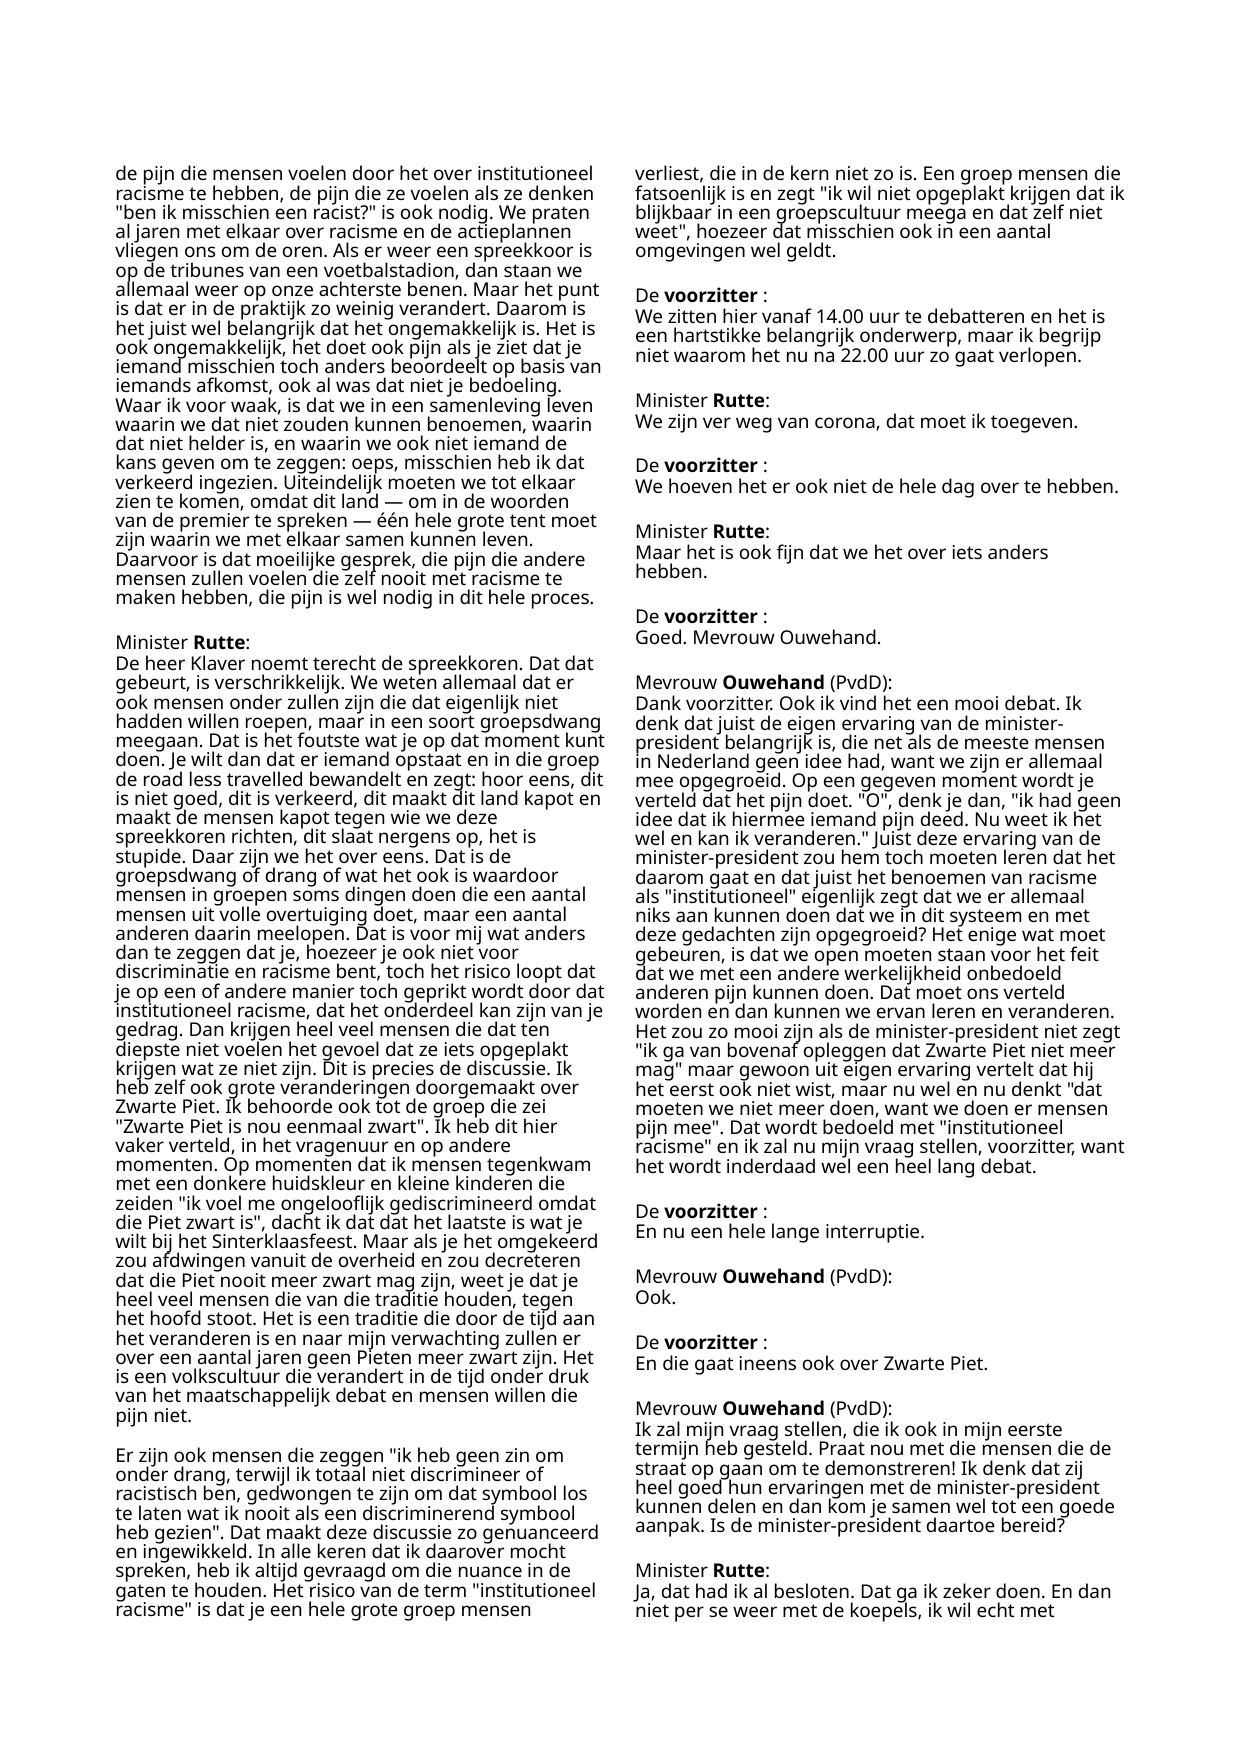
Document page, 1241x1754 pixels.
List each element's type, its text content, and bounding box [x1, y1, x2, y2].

text De voorzitter : [635, 1329, 1125, 1355]
text Mevrouw Ouwehand (PvdD): [635, 1264, 1125, 1289]
text Ook. [635, 1289, 1125, 1309]
text De voorzitter : [635, 1198, 1125, 1223]
text We hoeven het er ook niet de hele dag over te hebben. [635, 478, 1125, 498]
text Minister Rutte: [635, 1557, 1125, 1583]
text Dank voorzitter. Ook ik vind het een mooi debat. Ik denk dat juist de eigen ervaring van de minister-president belangrijk is, die net als de meeste mensen in Nederland geen idee had, want we zijn er allemaal mee opgegroeid. Op een gegeven moment wordt je verteld dat het pijn doet. "O", denk je dan, "ik had geen idee dat ik hiermee iemand pijn deed. Nu weet ik het wel en kan ik veranderen." Juist deze ervaring van de minister-president zou hem toch moeten leren dat het daarom gaat en dat juist het benoemen van racisme als "institutioneel" eigenlijk zegt dat we er allemaal niks aan kunnen doen dat we in dit systeem en met deze gedachten zijn opgegroeid? Het enige wat moet gebeuren, is dat we open moeten staan voor het feit dat we met een andere werkelijkheid onbedoeld anderen pijn kunnen doen. Dat moet ons verteld worden en dan kunnen we ervan leren en veranderen. Het zou zo mooi zijn als de minister-president niet zegt "ik ga van bovenaf opleggen dat Zwarte Piet niet meer mag" maar gewoon uit eigen ervaring vertelt dat hij het eerst ook niet wist, maar nu wel en nu denkt "dat moeten we niet meer doen, want we doen er mensen pijn mee". Dat wordt bedoeld met "institutioneel racisme" en ik zal nu mijn vraag stellen, voorzitter, want het wordt inderdaad wel een heel lang debat. [635, 695, 1125, 1177]
text Maar het is ook fijn dat we het over iets anders hebben. [635, 544, 1125, 583]
text Ja, dat had ik al besloten. Dat ga ik zeker doen. En dan niet per se weer met de koepels, ik wil echt met [635, 1583, 1125, 1622]
text Ik zal mijn vraag stellen, die ik ook in mijn eerste termijn heb gesteld. Praat nou met die mensen die de straat op gaan om te demonstreren! Ik denk dat zij heel goed hun ervaringen met de minister-president kunnen delen en dan kom je samen wel tot een goede aanpak. Is de minister-president daartoe bereid? [635, 1421, 1125, 1537]
text de pijn die mensen voelen door het over institutioneel racisme te hebben, de pijn die ze voelen als ze denken "ben ik misschien een racist?" is ook nodig. We praten al jaren met elkaar over racisme en de actieplannen vliegen ons om de oren. Als er weer een spreekkoor is op de tribunes van een voetbalstadion, dan staan we allemaal weer op onze achterste benen. Maar het punt is dat er in de praktijk zo weinig verandert. Daarom is het juist wel belangrijk dat het ongemakkelijk is. Het is ook ongemakkelijk, het doet ook pijn als je ziet dat je iemand misschien toch anders beoordeelt op basis van iemands afkomst, ook al was dat niet je bedoeling. Waar ik voor waak, is dat we in een samenleving leven waarin we dat niet zouden kunnen benoemen, waarin dat niet helder is, en waarin we ook niet iemand de kans geven om te zeggen: oeps, misschien heb ik dat verkeerd ingezien. Uiteindelijk moeten we tot elkaar zien te komen, omdat dit land — om in de woorden van de premier te spreken — één hele grote tent moet zijn waarin we met elkaar samen kunnen leven. Daarvoor is dat moeilijke gesprek, die pijn die andere mensen zullen voelen die zelf nooit met racisme te maken hebben, die pijn is wel nodig in dit hele proces. [115, 165, 605, 608]
text Minister Rutte: [635, 518, 1125, 544]
text De heer Klaver noemt terecht de spreekkoren. Dat dat gebeurt, is verschrikkelijk. We weten allemaal dat er ook mensen onder zullen zijn die dat eigenlijk niet hadden willen roepen, maar in een soort groepsdwang meegaan. Dat is het foutste wat je op dat moment kunt doen. Je wilt dan dat er iemand opstaat en in die groep de road less travelled bewandelt en zegt: hoor eens, dit is niet goed, dit is verkeerd, dit maakt dit land kapot en maakt de mensen kapot tegen wie we deze spreekkoren richten, dit slaat nergens op, het is stupide. Daar zijn we het over eens. Dat is de groepsdwang of drang of wat het ook is waardoor mensen in groepen soms dingen doen die een aantal mensen uit volle overtuiging doet, maar een aantal anderen daarin meelopen. Dat is voor mij wat anders dan te zeggen dat je, hoezeer je ook niet voor discriminatie en racisme bent, toch het risico loopt dat je op een of andere manier toch geprikt wordt door dat institutioneel racisme, dat het onderdeel kan zijn van je gedrag. Dan krijgen heel veel mensen die dat ten diepste niet voelen het gevoel dat ze iets opgeplakt krijgen wat ze niet zijn. Dit is precies de discussie. Ik heb zelf ook grote veranderingen doorgemaakt over Zwarte Piet. Ik behoorde ook tot de groep die zei "Zwarte Piet is nou eenmaal zwart". Ik heb dit hier vaker verteld, in het vragenuur en op andere momenten. Op momenten dat ik mensen tegenkwam met een donkere huidskleur en kleine kinderen die zeiden "ik voel me ongelooflijk gediscrimineerd omdat die Piet zwart is", dacht ik dat dat het laatste is wat je wilt bij het Sinterklaasfeest. Maar als je het omgekeerd zou afdwingen vanuit de overheid en zou decreteren dat die Piet nooit meer zwart mag zijn, weet je dat je heel veel mensen die van die traditie houden, tegen het hoofd stoot. Het is een traditie die door de tijd aan het veranderen is en naar mijn verwachting zullen er over een aantal jaren geen Pieten meer zwart zijn. Het is een volkscultuur die verandert in de tijd onder druk van het maatschappelijk debat en mensen willen die pijn niet. [115, 655, 605, 1426]
text En nu een hele lange interruptie. [635, 1223, 1125, 1243]
text We zijn ver weg van corona, dat moet ik toegeven. [635, 413, 1125, 432]
text Mevrouw Ouwehand (PvdD): [635, 669, 1125, 695]
text Minister Rutte: [635, 387, 1125, 413]
text Mevrouw Ouwehand (PvdD): [635, 1395, 1125, 1421]
text verliest, die in de kern niet zo is. Een groep mensen die fatsoenlijk is en zegt "ik wil niet opgeplakt krijgen dat ik blijkbaar in een groepscultuur meega en dat zelf niet weet", hoezeer dat misschien ook in een aantal omgevingen wel geldt. [635, 165, 1125, 262]
text De voorzitter : [635, 282, 1125, 308]
text De voorzitter : [635, 604, 1125, 629]
text Er zijn ook mensen die zeggen "ik heb geen zin om onder drang, terwijl ik totaal niet discrimineer of racistisch ben, gedwongen te zijn om dat symbool los te laten wat ik nooit als een discriminerend symbool heb gezien". Dat maakt deze discussie zo genuanceerd en ingewikkeld. In alle keren dat ik daarover mocht spreken, heb ik altijd gevraagd om die nuance in de gaten te houden. Het risico van de term "institutioneel racisme" is dat je een hele grote groep mensen [115, 1447, 605, 1620]
text De voorzitter : [635, 453, 1125, 478]
text Goed. Mevrouw Ouwehand. [635, 629, 1125, 649]
text En die gaat ineens ook over Zwarte Piet. [635, 1355, 1125, 1374]
text We zitten hier vanaf 14.00 uur te debatteren en het is een hartstikke belangrijk onderwerp, maar ik begrijp niet waarom het nu na 22.00 uur zo gaat verlopen. [635, 308, 1125, 366]
text Minister Rutte: [115, 629, 605, 655]
